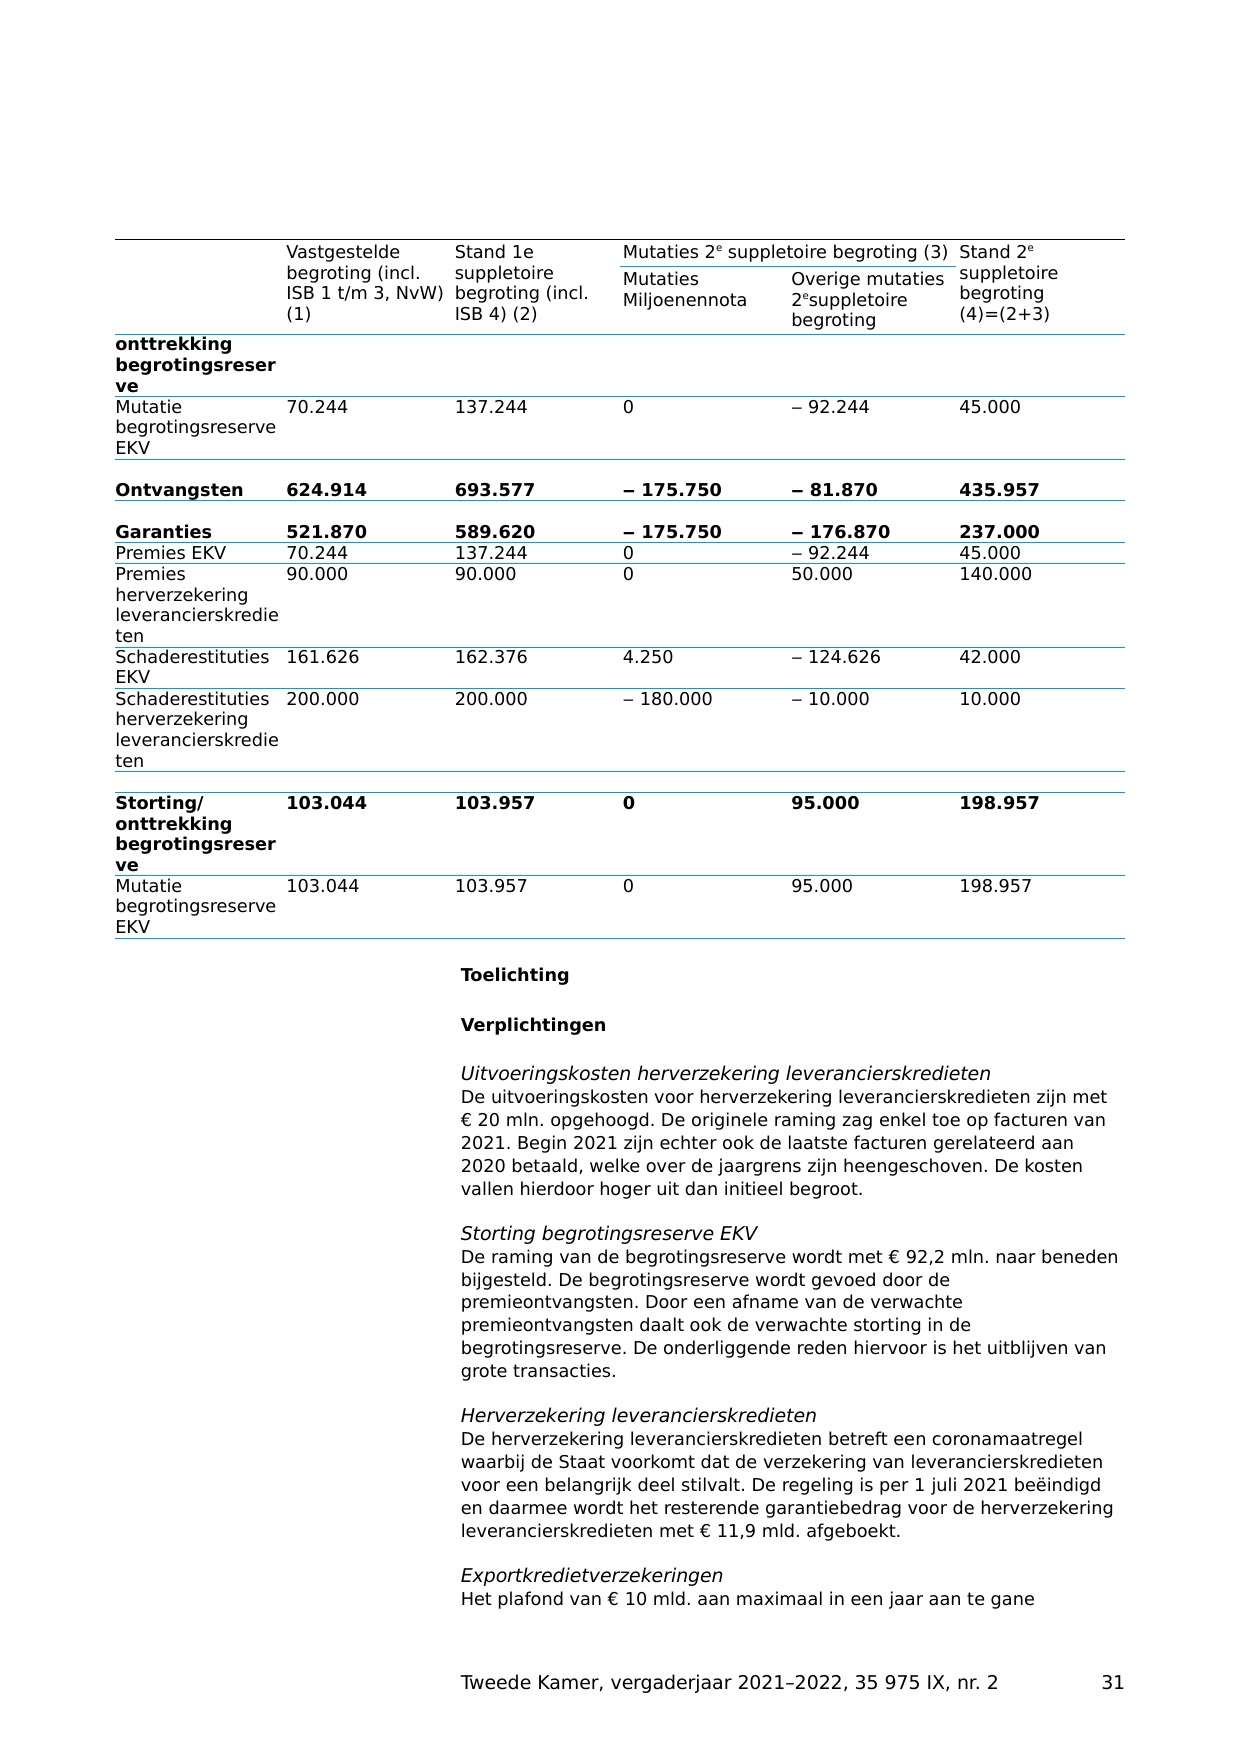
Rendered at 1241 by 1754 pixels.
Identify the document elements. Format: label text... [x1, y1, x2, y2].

table_cell ‒ 175.750 [620, 522, 788, 542]
table_cell Garanties [115, 522, 283, 542]
table_cell [283, 460, 452, 480]
table_cell 162.376 [452, 648, 620, 688]
text Verplichtingen [461, 1013, 1125, 1036]
table_cell Storting/onttrekking begrotingsreserve [115, 793, 283, 875]
text Het plafond van € 10 mld. aan maximaal in een jaar aan te gane [461, 1587, 1125, 1609]
table_cell 200.000 [283, 689, 452, 771]
table_cell [452, 772, 620, 792]
table_cell 237.000 [956, 522, 1125, 542]
table_cell Mutatie begrotingsreserve EKV [115, 397, 283, 459]
text Uitvoeringskosten herverzekering leverancierskredieten [461, 1063, 1125, 1085]
table_cell 50.000 [788, 564, 956, 646]
text De uitvoeringskosten voor herverzekering leverancierskredieten zijn met € 20 mln. opgehoogd. De originele raming zag enkel toe op facturen van 2021. Begin 2021 zijn echter ook de laatste facturen gerelateerd aan 2020 betaald, welke over de jaargrens zijn heengeschoven. De kosten vallen hierdoor hoger uit dan initieel begroot. [461, 1085, 1125, 1200]
table_cell ‒ 10.000 [788, 689, 956, 771]
table_cell Stand 1e suppletoire begroting (incl. ISB 4) (2) [452, 240, 620, 334]
table_cell [115, 240, 283, 334]
table_cell 0 [620, 876, 788, 938]
table_cell [956, 460, 1125, 480]
table_cell onttrekking begrotingsreserve [115, 335, 283, 396]
table_cell [283, 501, 452, 522]
table_cell ‒ 92.244 [788, 543, 956, 563]
table_cell [956, 335, 1125, 396]
table_cell [788, 335, 956, 396]
table_cell Mutaties Miljoenennota [620, 267, 788, 334]
table_cell [115, 772, 283, 792]
table_cell 589.620 [452, 522, 620, 542]
table_cell Schaderestituties EKV [115, 648, 283, 688]
table_cell ‒ 180.000 [620, 689, 788, 771]
table_cell Ontvangsten [115, 480, 283, 500]
table_cell 0 [620, 397, 788, 459]
text De raming van de begrotingsreserve wordt met € 92,2 mln. naar beneden bijgesteld. De begrotingsreserve wordt gevoed door de premieontvangsten. Door een afname van de verwachte premieontvangsten daalt ook de verwachte storting in de begrotingsreserve. De onderliggende reden hiervoor is het uitblijven van grote transacties. [461, 1245, 1125, 1382]
table_cell [788, 460, 956, 480]
table_header Tabel 12 Budgettaire gevolgen van beleid artikel 5 Exportkredietverzekeringen, -garanties en investeringsverzekeringen (bedragen x € 1.000) [115, 191, 1125, 239]
table_cell Vastgestelde begroting (incl. ISB 1 t/m 3, NvW) (1) [283, 240, 452, 334]
table_cell [620, 460, 788, 480]
table_cell ‒ 176.870 [788, 522, 956, 542]
text Exportkredietverzekeringen [461, 1564, 1125, 1587]
table_cell ‒ 175.750 [620, 480, 788, 500]
table_cell 0 [620, 543, 788, 563]
table_cell 137.244 [452, 543, 620, 563]
table_cell [788, 501, 956, 522]
table_cell 70.244 [283, 543, 452, 563]
table_cell 10.000 [956, 689, 1125, 771]
table_cell [620, 335, 788, 396]
table_cell [452, 460, 620, 480]
table_cell 521.870 [283, 522, 452, 542]
table_cell 4.250 [620, 648, 788, 688]
table_cell 103.044 [283, 876, 452, 938]
table_cell 95.000 [788, 793, 956, 875]
table_cell [620, 772, 788, 792]
table_cell [956, 501, 1125, 522]
table_cell [115, 460, 283, 480]
table_cell [283, 335, 452, 396]
table_cell 161.626 [283, 648, 452, 688]
table_cell 200.000 [452, 689, 620, 771]
table_cell [115, 501, 283, 522]
table_cell 624.914 [283, 480, 452, 500]
table_cell 137.244 [452, 397, 620, 459]
table_cell 70.244 [283, 397, 452, 459]
table_cell Schaderestituties herverzekering leverancierskredieten [115, 689, 283, 771]
table_cell 0 [620, 564, 788, 646]
table_cell [452, 501, 620, 522]
text De herverzekering leverancierskredieten betreft een coronamaatregel waarbij de Staat voorkomt dat de verzekering van leverancierskredieten voor een belangrijk deel stilvalt. De regeling is per 1 juli 2021 beëindigd en daarmee wordt het resterende garantiebedrag voor de herverzekering leverancierskredieten met € 11,9 mld. afgeboekt. [461, 1427, 1125, 1542]
table_cell Premies EKV [115, 543, 283, 563]
table_cell Premies herverzekering leverancierskredieten [115, 564, 283, 646]
table_cell 45.000 [956, 397, 1125, 459]
text Toelichting [461, 963, 1125, 986]
text Storting begrotingsreserve EKV [461, 1223, 1125, 1245]
table_cell 95.000 [788, 876, 956, 938]
text Herverzekering leverancierskredieten [461, 1405, 1125, 1427]
table_cell [956, 772, 1125, 792]
table_cell Mutatie begrotingsreserve EKV [115, 876, 283, 938]
table_cell 0 [620, 793, 788, 875]
table_cell Mutaties 2e suppletoire begroting (3) [620, 240, 956, 266]
table_cell 103.957 [452, 876, 620, 938]
table_cell [283, 772, 452, 792]
table_cell ‒ 124.626 [788, 648, 956, 688]
table_cell ‒ 81.870 [788, 480, 956, 500]
table_cell [620, 501, 788, 522]
table_cell 198.957 [956, 793, 1125, 875]
table_cell 103.957 [452, 793, 620, 875]
table_cell 103.044 [283, 793, 452, 875]
table_cell ‒ 92.244 [788, 397, 956, 459]
table_cell 435.957 [956, 480, 1125, 500]
table_cell 693.577 [452, 480, 620, 500]
table_cell 140.000 [956, 564, 1125, 646]
table_cell Overige mutaties 2esuppletoire begroting [788, 267, 956, 334]
table_cell 198.957 [956, 876, 1125, 938]
table_cell [452, 335, 620, 396]
table_cell 90.000 [283, 564, 452, 646]
table_cell 90.000 [452, 564, 620, 646]
table_cell 45.000 [956, 543, 1125, 563]
table_cell 42.000 [956, 648, 1125, 688]
table_cell Stand 2e suppletoire begroting (4)=(2+3) [956, 240, 1125, 334]
table_cell [788, 772, 956, 792]
